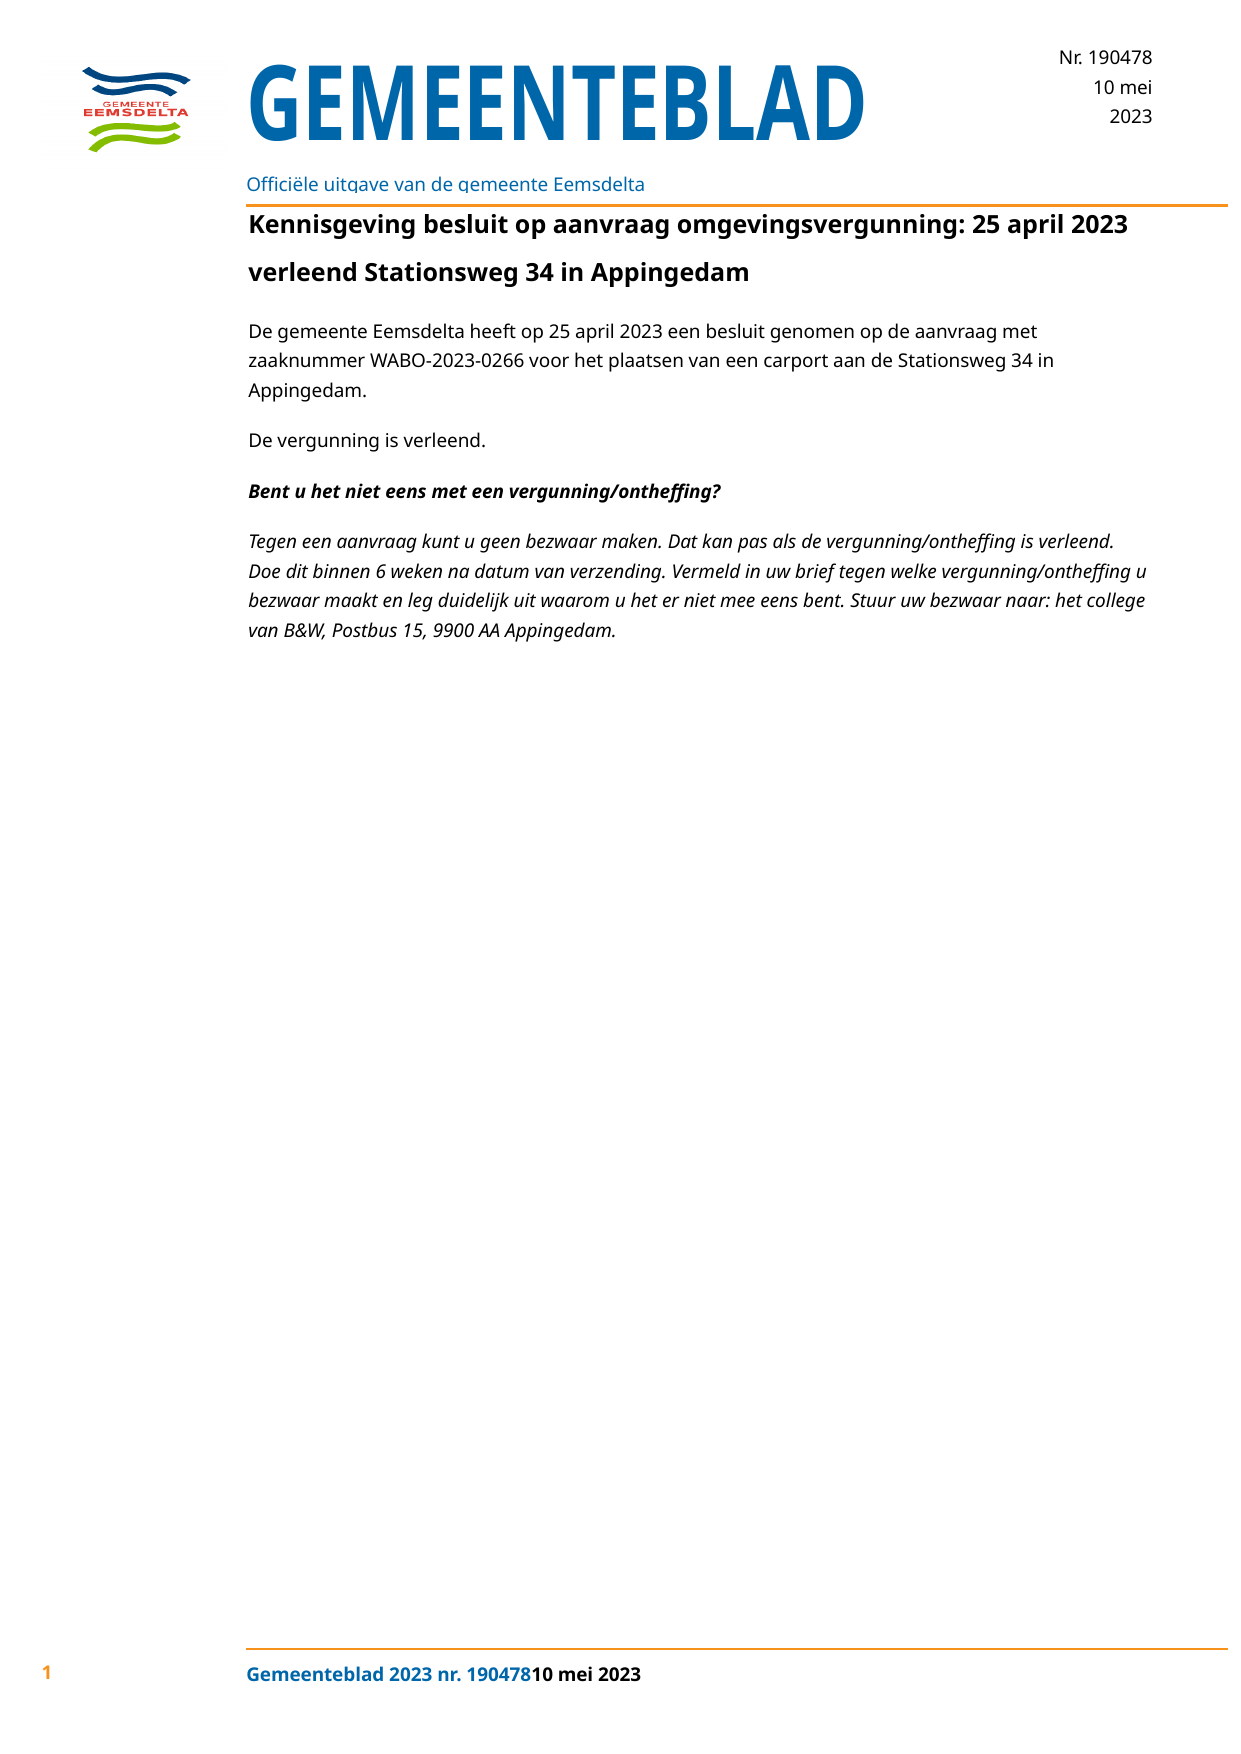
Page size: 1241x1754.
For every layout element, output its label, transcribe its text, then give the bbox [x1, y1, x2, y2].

text Kennisgeving besluit op aanvraag omgevingsvergunning: 25 april 2023 verleend Stationsweg 34 in Appingedam [248, 207, 1152, 288]
picture [41, 47, 231, 172]
text Bent u het niet eens met een vergunning/ontheffing? [248, 478, 1152, 504]
text De vergunning is verleend. [248, 427, 1152, 453]
text Tegen een aanvraag kunt u geen bezwaar maken. Dat kan pas als de vergunning/ontheffing is verleend. Doe dit binnen 6 weken na datum van verzending. Vermeld in uw brief tegen welke vergunning/ontheffing u bezwaar maakt en leg duidelijk uit waarom u het er niet mee eens bent. Stuur uw bezwaar naar: het college van B&W, Postbus 15, 9900 AA Appingedam. [248, 528, 1152, 643]
text De gemeente Eemsdelta heeft op 25 april 2023 een besluit genomen op de aanvraag met zaaknummer WABO-2023-0266 voor het plaatsen van een carport aan de Stationsweg 34 in Appingedam. [248, 318, 1152, 403]
